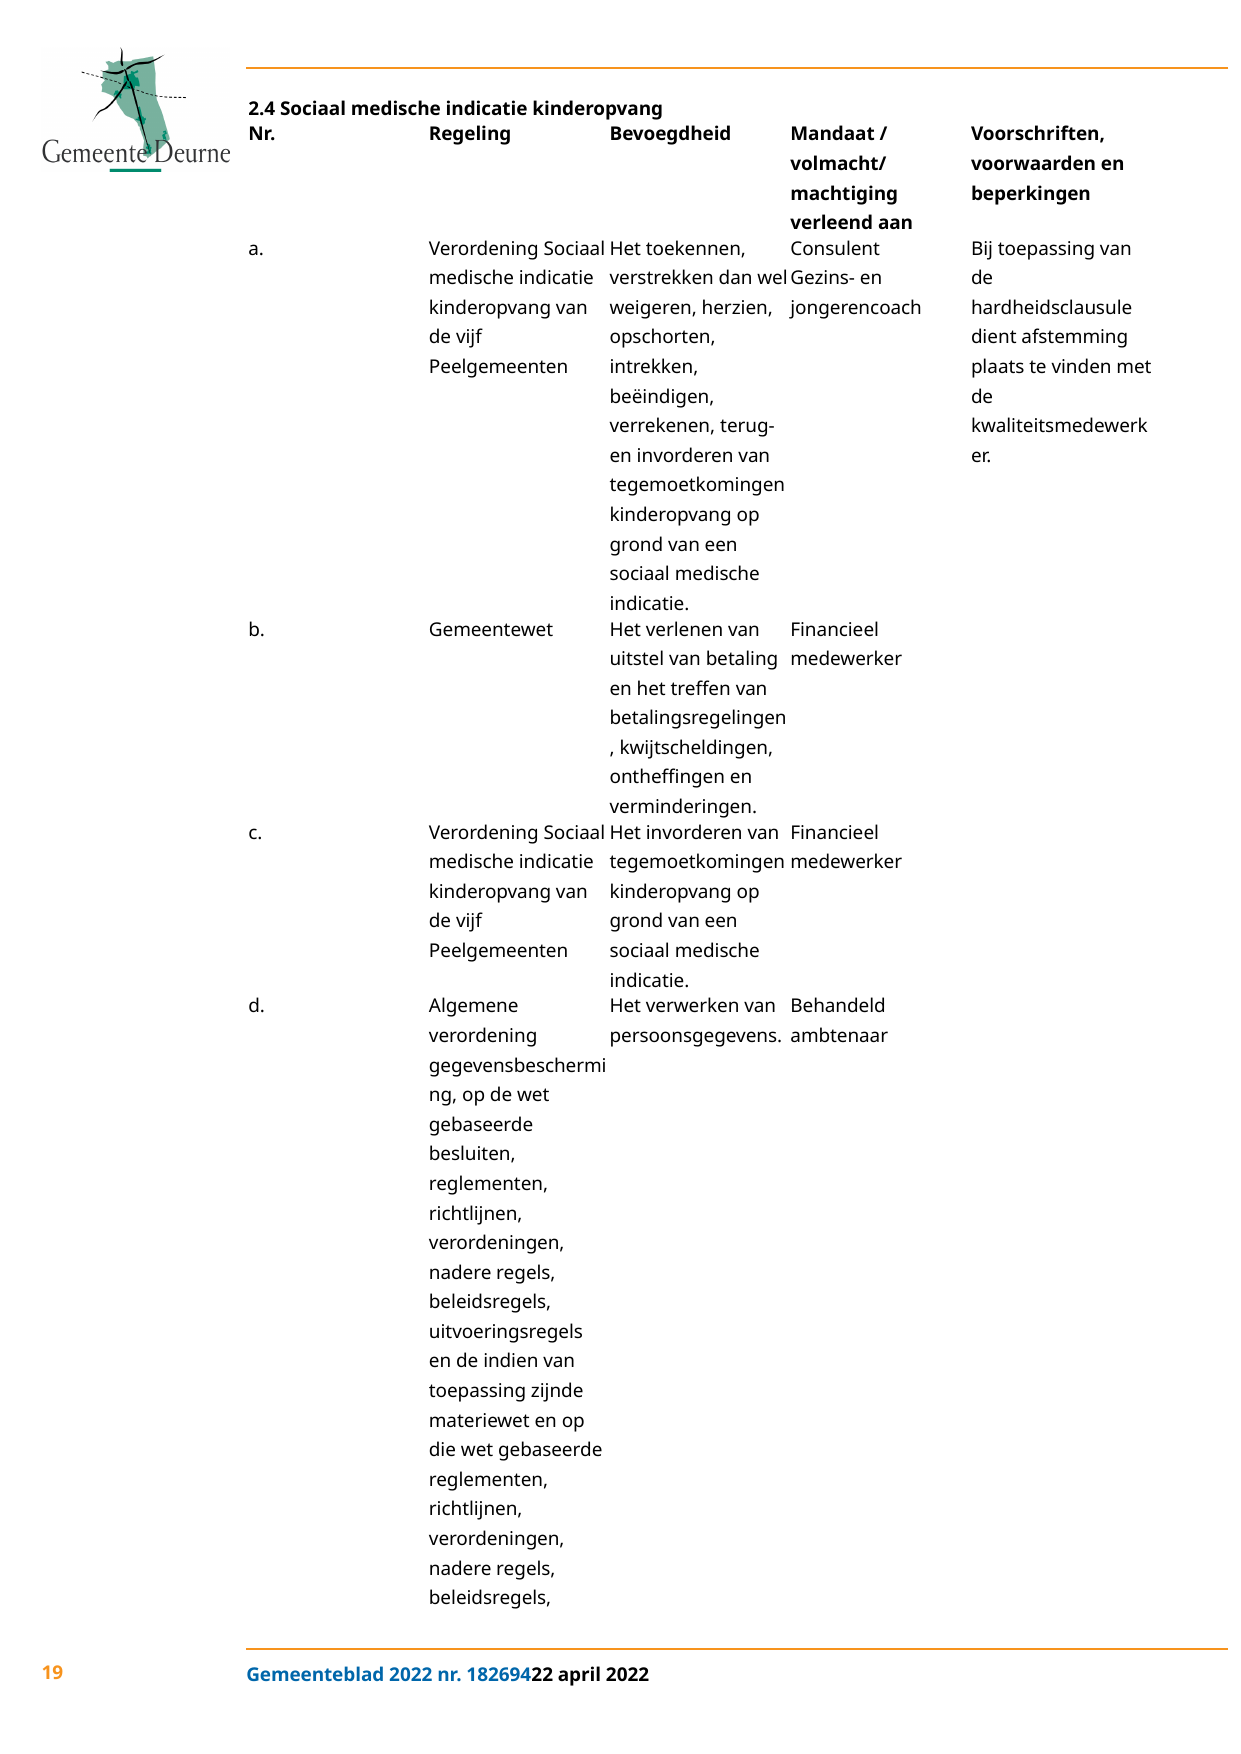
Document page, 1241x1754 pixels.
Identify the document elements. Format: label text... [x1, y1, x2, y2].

table_cell [971, 993, 1152, 1610]
table_cell [971, 819, 1152, 993]
table_header 2.4 Sociaal medische indicatie kinderopvang [248, 95, 1152, 121]
table_cell [971, 616, 1152, 819]
table_cell Regeling [429, 121, 609, 235]
table_cell Verordening Sociaal medische indicatie kinderopvang van de vijf Peelgemeenten [429, 819, 609, 993]
picture [41, 47, 231, 172]
table_cell b. [248, 616, 429, 819]
table_cell Financieel medewerker [790, 616, 971, 819]
table_cell Financieel medewerker [790, 819, 971, 993]
table_cell d. [248, 993, 429, 1610]
table_cell Bij toepassing van de hardheidsclausule dient afstemming plaats te vinden met de kwaliteitsmedewerker. [971, 235, 1152, 616]
table_cell Behandeld ambtenaar [790, 993, 971, 1610]
table_cell Voorschriften, voorwaarden en beperkingen [971, 121, 1152, 235]
table_cell Verordening Sociaal medische indicatie kinderopvang van de vijf Peelgemeenten [429, 235, 609, 616]
table_cell Algemene verordening gegevensbescherming, op de wet gebaseerde besluiten, reglementen, richtlijnen, verordeningen, nadere regels, beleidsregels, uitvoeringsregels en de indien van toepassing zijnde materiewet en op die wet gebaseerde reglementen, richtlijnen, verordeningen, nadere regels, beleidsregels, [429, 993, 609, 1610]
table_cell a. [248, 235, 429, 616]
table_cell c. [248, 819, 429, 993]
table_cell Gemeentewet [429, 616, 609, 819]
table_cell Consulent Gezins- en jongerencoach [790, 235, 971, 616]
table_cell Mandaat / volmacht/ machtiging verleend aan [790, 121, 971, 235]
table_cell Het toekennen, verstrekken dan wel weigeren, herzien, opschorten, intrekken, beëindigen, verrekenen, terug- en invorderen van tegemoetkomingen kinderopvang op grond van een sociaal medische indicatie. [609, 235, 790, 616]
table_cell Het invorderen van tegemoetkomingen kinderopvang op grond van een sociaal medische indicatie. [609, 819, 790, 993]
table_cell Het verlenen van uitstel van betaling en het treffen van betalingsregelingen, kwijtscheldingen, ontheffingen en verminderingen. [609, 616, 790, 819]
table_cell Bevoegdheid [609, 121, 790, 235]
table_cell Nr. [248, 121, 429, 235]
table_cell Het verwerken van persoonsgegevens. [609, 993, 790, 1610]
